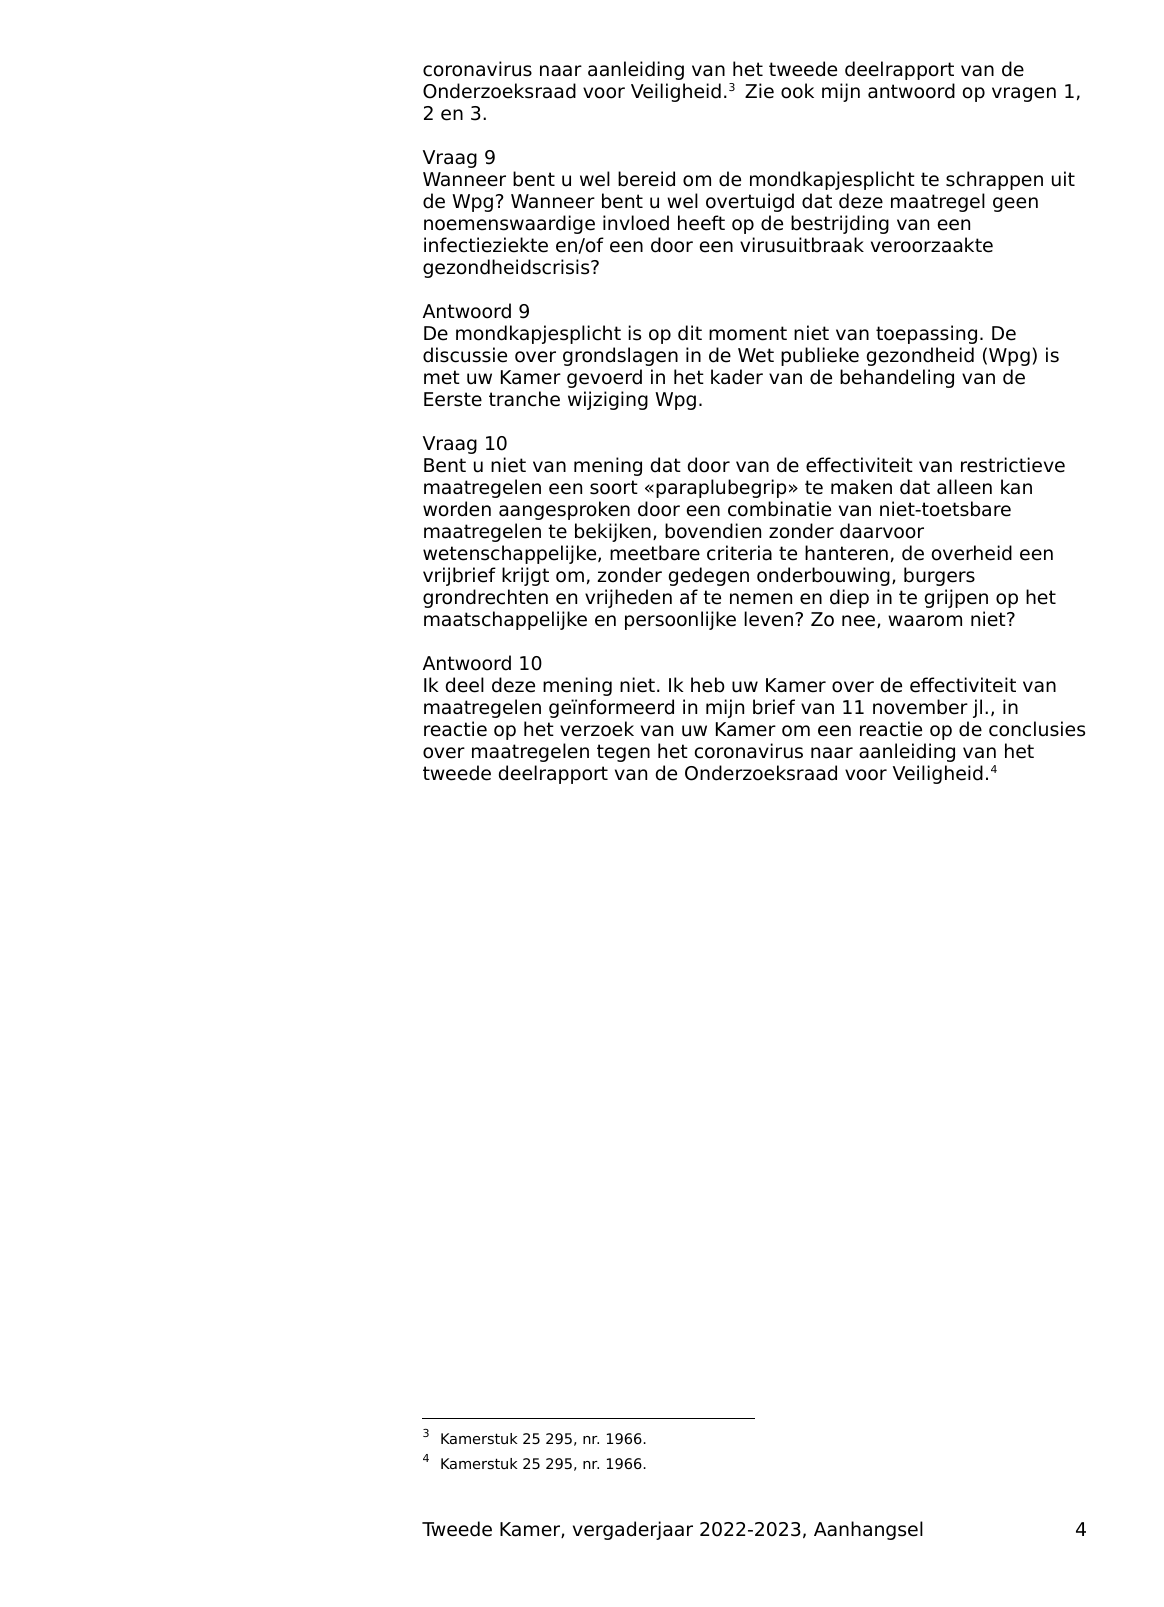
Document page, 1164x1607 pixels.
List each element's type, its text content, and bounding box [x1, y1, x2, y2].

text De mondkapjesplicht is op dit moment niet van toepassing. De discussie over grondslagen in de Wet publieke gezondheid (Wpg) is met uw Kamer gevoerd in het kader van de behandeling van de Eerste tranche wijziging Wpg. [422, 323, 1087, 411]
text Antwoord 9 [422, 301, 1087, 323]
text coronavirus naar aanleiding van het tweede deelrapport van de Onderzoeksraad voor Veiligheid. Zie ook mijn antwoord op vragen 1, 2 en 3. [422, 59, 1087, 125]
text Wanneer bent u wel bereid om de mondkapjesplicht te schrappen uit de Wpg? Wanneer bent u wel overtuigd dat deze maatregel geen noemenswaardige invloed heeft op de bestrijding van een infectieziekte en/of een door een virusuitbraak veroorzaakte gezondheidscrisis? [422, 169, 1087, 279]
text Vraag 9 [422, 147, 1087, 169]
text Kamerstuk 25 295, nr. 1966. [422, 1427, 1087, 1449]
text Bent u niet van mening dat door van de effectiviteit van restrictieve maatregelen een soort «paraplubegrip» te maken dat alleen kan worden aangesproken door een combinatie van niet-toetsbare maatregelen te bekijken, bovendien zonder daarvoor wetenschappelijke, meetbare criteria te hanteren, de overheid een vrijbrief krijgt om, zonder gedegen onderbouwing, burgers grondrechten en vrijheden af te nemen en diep in te grijpen op het maatschappelijke en persoonlijke leven? Zo nee, waarom niet? [422, 455, 1087, 631]
text Antwoord 10 [422, 653, 1087, 675]
text Ik deel deze mening niet. Ik heb uw Kamer over de effectiviteit van maatregelen geïnformeerd in mijn brief van 11 november jl., in reactie op het verzoek van uw Kamer om een reactie op de conclusies over maatregelen tegen het coronavirus naar aanleiding van het tweede deelrapport van de Onderzoeksraad voor Veiligheid. [422, 675, 1087, 785]
text Kamerstuk 25 295, nr. 1966. [422, 1452, 1087, 1474]
text Vraag 10 [422, 433, 1087, 455]
